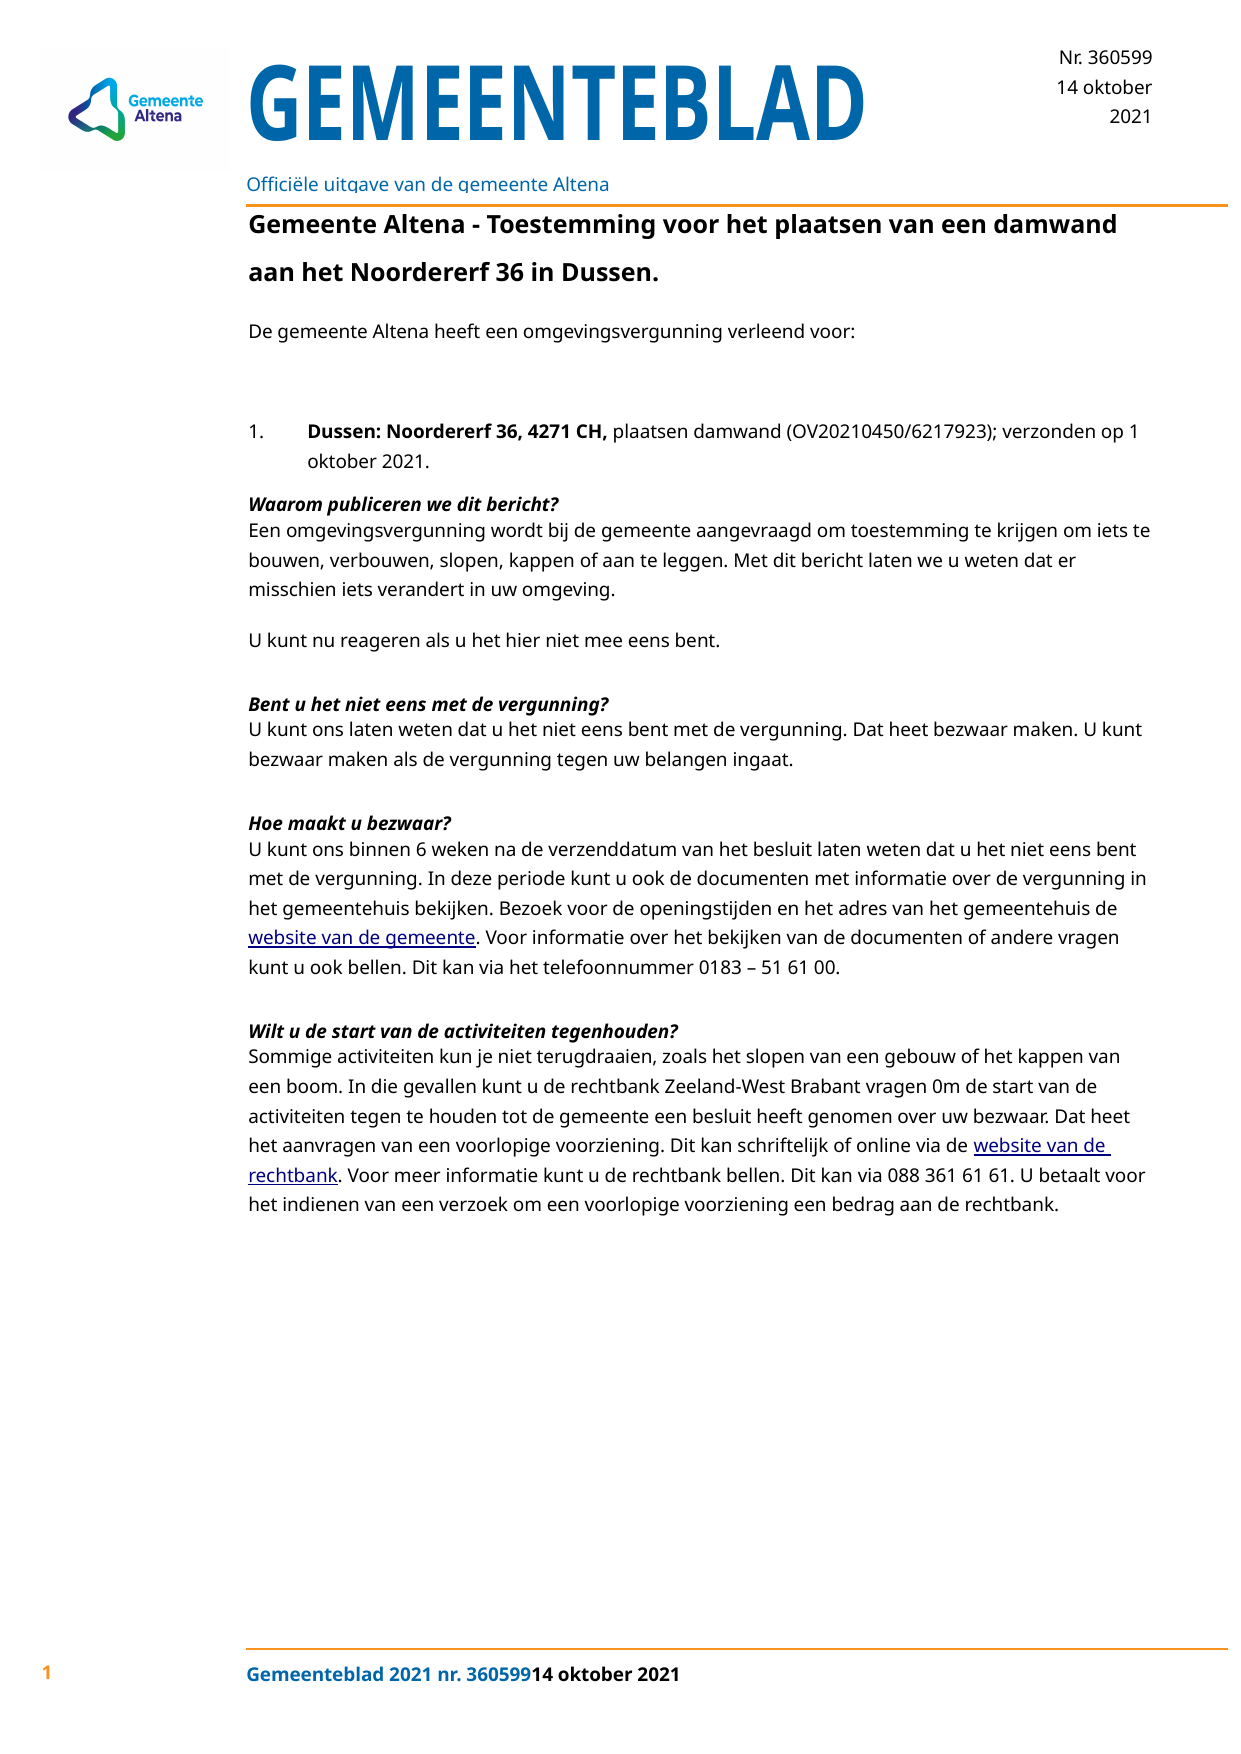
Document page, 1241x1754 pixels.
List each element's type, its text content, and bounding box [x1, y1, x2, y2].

text Een omgevingsvergunning wordt bij de gemeente aangevraagd om toestemming te krijgen om iets te bouwen, verbouwen, slopen, kappen of aan te leggen. Met dit bericht laten we u weten dat er misschien iets verandert in uw omgeving. [248, 517, 1152, 602]
text U kunt ons laten weten dat u het niet eens bent met de vergunning. Dat heet bezwaar maken. U kunt bezwaar maken als de vergunning tegen uw belangen ingaat. [248, 716, 1152, 772]
text Hoe maakt u bezwaar? [248, 810, 1152, 836]
text Sommige activiteiten kun je niet terugdraaien, zoals het slopen van een gebouw of het kappen van een boom. In die gevallen kunt u de rechtbank Zeeland-West Brabant vragen 0m de start van de activiteiten tegen te houden tot de gemeente een besluit heeft genomen over uw bezwaar. Dat heet het aanvragen van een voorlopige voorziening. Dit kan schriftelijk of online via de website van de rechtbank. Voor meer informatie kunt u de rechtbank bellen. Dit kan via 088 361 61 61. U betaalt voor het indienen van een verzoek om een voorlopige voorziening een bedrag aan de rechtbank. [248, 1044, 1152, 1217]
text U kunt ons binnen 6 weken na de verzenddatum van het besluit laten weten dat u het niet eens bent met de vergunning. In deze periode kunt u ook de documenten met informatie over de vergunning in het gemeentehuis bekijken. Bezoek voor de openingstijden en het adres van het gemeentehuis de website van de gemeente. Voor informatie over het bekijken van de documenten of andere vragen kunt u ook bellen. Dit kan via het telefoonnummer 0183 – 51 61 00. [248, 836, 1152, 980]
text Wilt u de start van de activiteiten tegenhouden? [248, 1018, 1152, 1044]
text Gemeente Altena - Toestemming voor het plaatsen van een damwand aan het Noordererf 36 in Dussen. [248, 207, 1152, 288]
picture [41, 47, 231, 172]
text Waarom publiceren we dit bericht? [248, 491, 1152, 517]
text U kunt nu reageren als u het hier niet mee eens bent. [248, 627, 1152, 652]
list Dussen: Noordererf 36, 4271 CH, plaatsen damwand (OV20210450/6217923); verzonden op 1 oktober 2021. [248, 419, 1152, 474]
text Bent u het niet eens met de vergunning? [248, 691, 1152, 716]
text De gemeente Altena heeft een omgevingsvergunning verleend voor: [248, 318, 1152, 344]
